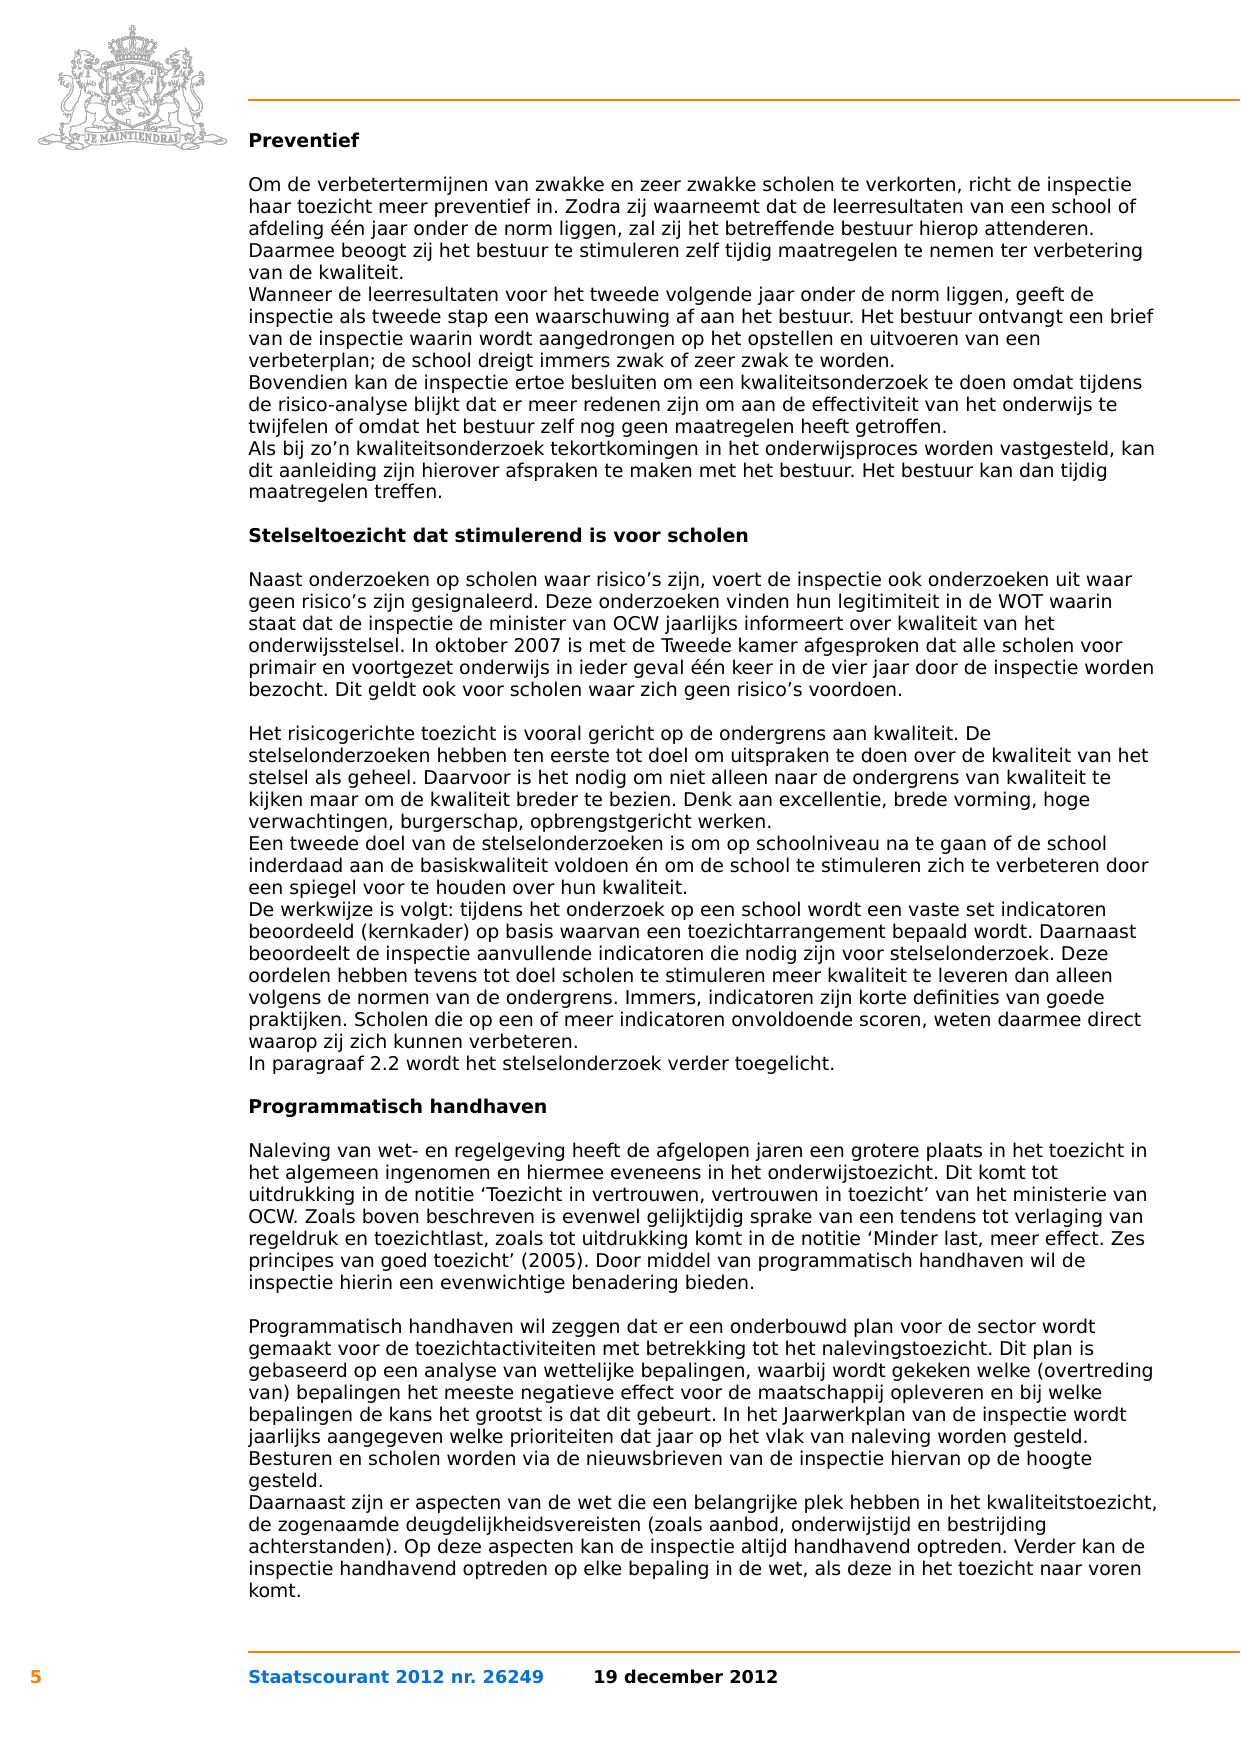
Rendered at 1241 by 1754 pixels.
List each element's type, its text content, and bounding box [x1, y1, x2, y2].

subtitle Stelseltoezicht dat stimulerend is voor scholen [248, 525, 1163, 547]
text Als bij zo’n kwaliteitsonderzoek tekortkomingen in het onderwijsproces worden vastgesteld, kan dit aanleiding zijn hierover afspraken te maken met het bestuur. Het bestuur kan dan tijdig maatregelen treffen. [248, 437, 1163, 503]
text Daarnaast zijn er aspecten van de wet die een belangrijke plek hebben in het kwaliteitstoezicht, de zogenaamde deugdelijkheidsvereisten (zoals aanbod, onderwijstijd en bestrijding achterstanden). Op deze aspecten kan de inspectie altijd handhavend optreden. Verder kan de inspectie handhavend optreden op elke bepaling in de wet, als deze in het toezicht naar voren komt. [248, 1492, 1163, 1602]
text In paragraaf 2.2 wordt het stelselonderzoek verder toegelicht. [248, 1053, 1163, 1074]
text Bovendien kan de inspectie ertoe besluiten om een kwaliteitsonderzoek te doen omdat tijdens de risico-analyse blijkt dat er meer redenen zijn om aan de effectiviteit van het onderwijs te twijfelen of omdat het bestuur zelf nog geen maatregelen heeft getroffen. [248, 372, 1163, 437]
text De werkwijze is volgt: tijdens het onderzoek op een school wordt een vaste set indicatoren beoordeeld (kernkader) op basis waarvan een toezichtarrangement bepaald wordt. Daarnaast beoordeelt de inspectie aanvullende indicatoren die nodig zijn voor stelselonderzoek. Deze oordelen hebben tevens tot doel scholen te stimuleren meer kwaliteit te leveren dan alleen volgens de normen van de ondergrens. Immers, indicatoren zijn korte definities van goede praktijken. Scholen die op een of meer indicatoren onvoldoende scoren, weten daarmee direct waarop zij zich kunnen verbeteren. [248, 899, 1163, 1053]
text Naast onderzoeken op scholen waar risico’s zijn, voert de inspectie ook onderzoeken uit waar geen risico’s zijn gesignaleerd. Deze onderzoeken vinden hun legitimiteit in de WOT waarin staat dat de inspectie de minister van OCW jaarlijks informeert over kwaliteit van het onderwijsstelsel. In oktober 2007 is met de Tweede kamer afgesproken dat alle scholen voor primair en voortgezet onderwijs in ieder geval één keer in de vier jaar door de inspectie worden bezocht. Dit geldt ook voor scholen waar zich geen risico’s voordoen. [248, 569, 1163, 701]
text Wanneer de leerresultaten voor het tweede volgende jaar onder de norm liggen, geeft de inspectie als tweede stap een waarschuwing af aan het bestuur. Het bestuur ontvangt een brief van de inspectie waarin wordt aangedrongen op het opstellen en uitvoeren van een verbeterplan; de school dreigt immers zwak of zeer zwak te worden. [248, 284, 1163, 372]
subtitle Programmatisch handhaven [248, 1096, 1163, 1118]
text Een tweede doel van de stelselonderzoeken is om op schoolniveau na te gaan of de school inderdaad aan de basiskwaliteit voldoen én om de school te stimuleren zich te verbeteren door een spiegel voor te houden over hun kwaliteit. [248, 833, 1163, 899]
subtitle Preventief [248, 130, 1163, 152]
text Om de verbetertermijnen van zwakke en zeer zwakke scholen te verkorten, richt de inspectie haar toezicht meer preventief in. Zodra zij waarneemt dat de leerresultaten van een school of afdeling één jaar onder de norm liggen, zal zij het betreffende bestuur hierop attenderen. Daarmee beoogt zij het bestuur te stimuleren zelf tijdig maatregelen te nemen ter verbetering van de kwaliteit. [248, 174, 1163, 284]
picture [38, 25, 227, 150]
text Naleving van wet- en regelgeving heeft de afgelopen jaren een grotere plaats in het toezicht in het algemeen ingenomen en hiermee eveneens in het onderwijstoezicht. Dit komt tot uitdrukking in de notitie ‘Toezicht in vertrouwen, vertrouwen in toezicht’ van het ministerie van OCW. Zoals boven beschreven is evenwel gelijktijdig sprake van een tendens tot verlaging van regeldruk en toezichtlast, zoals tot uitdrukking komt in de notitie ‘Minder last, meer effect. Zes principes van goed toezicht’ (2005). Door middel van programmatisch handhaven wil de inspectie hierin een evenwichtige benadering bieden. [248, 1140, 1163, 1294]
text Programmatisch handhaven wil zeggen dat er een onderbouwd plan voor de sector wordt gemaakt voor de toezichtactiviteiten met betrekking tot het nalevingstoezicht. Dit plan is gebaseerd op een analyse van wettelijke bepalingen, waarbij wordt gekeken welke (overtreding van) bepalingen het meeste negatieve effect voor de maatschappij opleveren en bij welke bepalingen de kans het grootst is dat dit gebeurt. In het Jaarwerkplan van de inspectie wordt jaarlijks aangegeven welke prioriteiten dat jaar op het vlak van naleving worden gesteld. Besturen en scholen worden via de nieuwsbrieven van de inspectie hiervan op de hoogte gesteld. [248, 1316, 1163, 1492]
text Het risicogerichte toezicht is vooral gericht op de ondergrens aan kwaliteit. De stelselonderzoeken hebben ten eerste tot doel om uitspraken te doen over de kwaliteit van het stelsel als geheel. Daarvoor is het nodig om niet alleen naar de ondergrens van kwaliteit te kijken maar om de kwaliteit breder te bezien. Denk aan excellentie, brede vorming, hoge verwachtingen, burgerschap, opbrengstgericht werken. [248, 723, 1163, 833]
